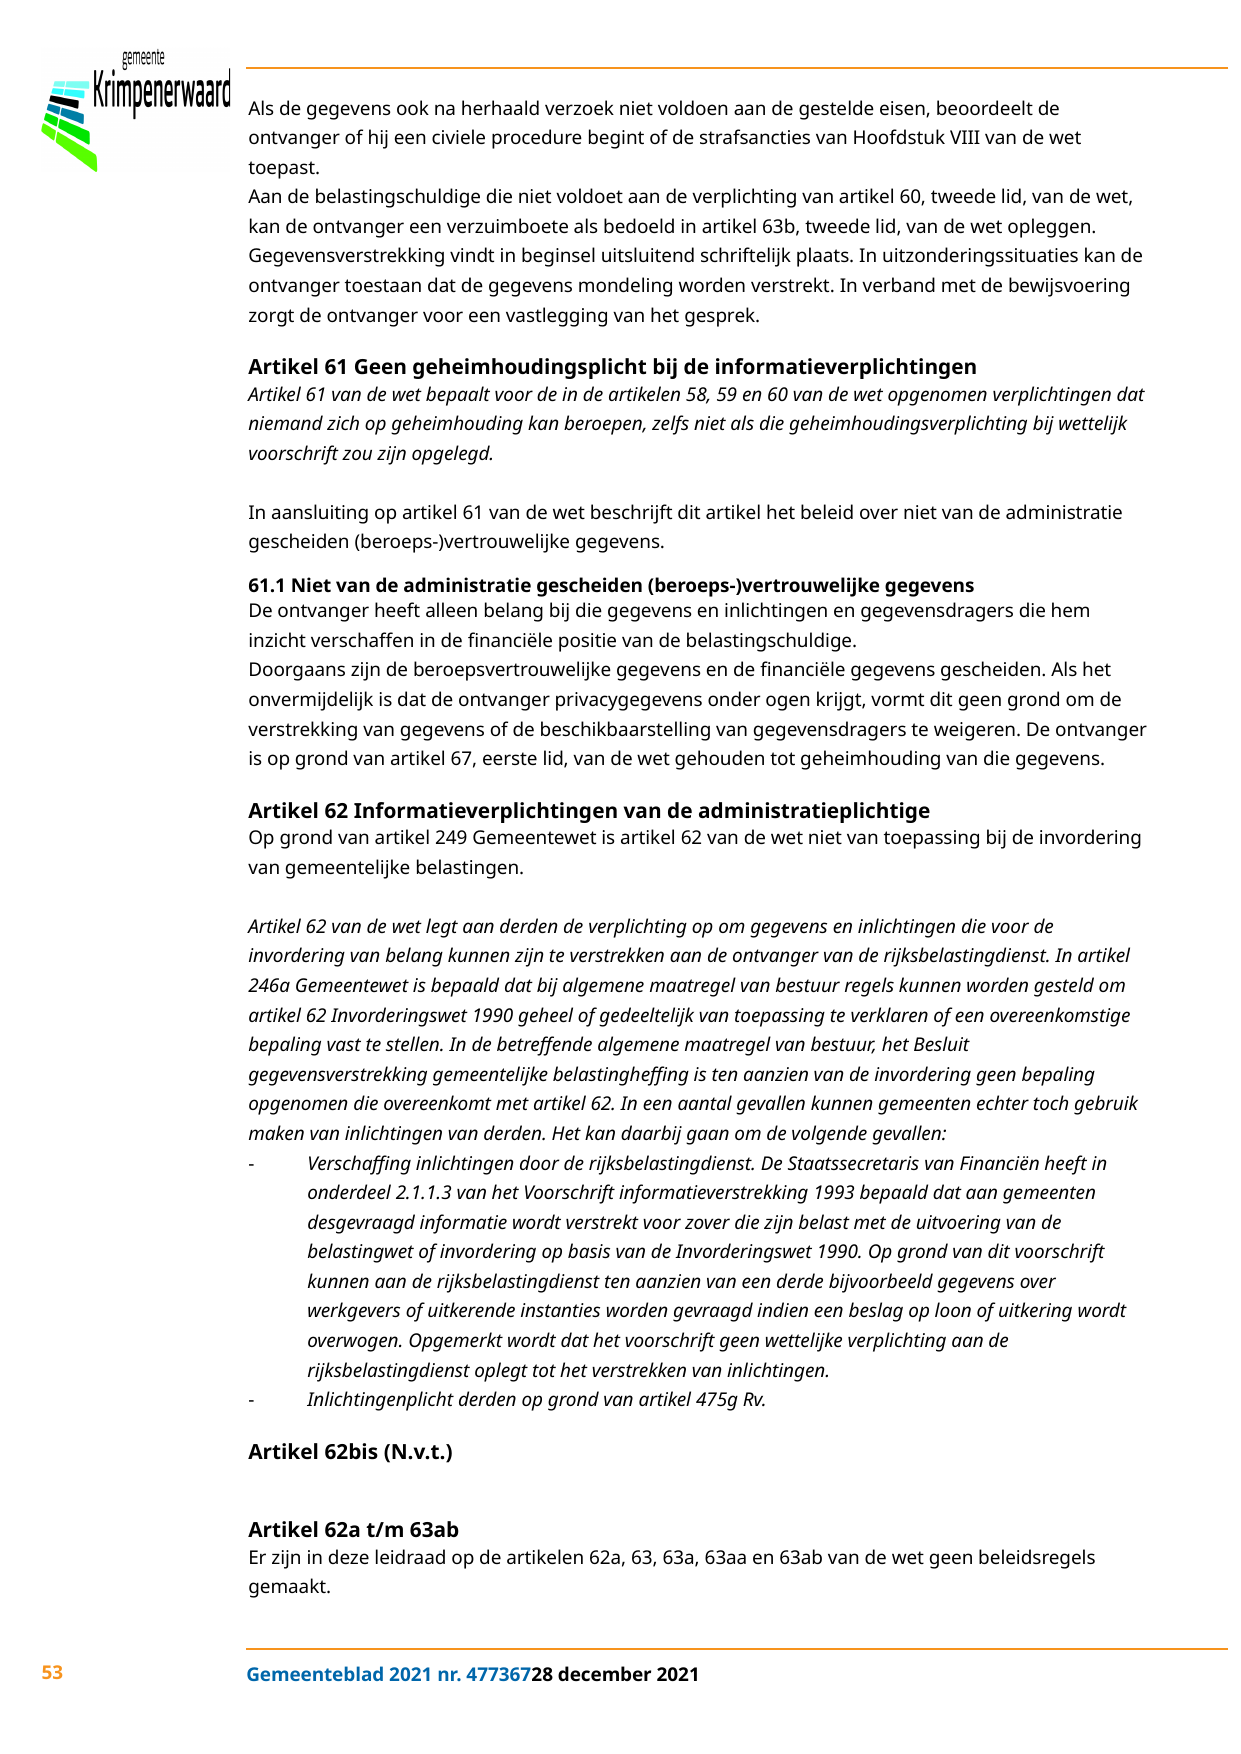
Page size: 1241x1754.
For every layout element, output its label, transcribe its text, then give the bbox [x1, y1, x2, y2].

text Als de gegevens ook na herhaald verzoek niet voldoen aan de gestelde eisen, beoordeelt de ontvanger of hij een civiele procedure begint of de strafsancties van Hoofdstuk VIII van de wet toepast. [248, 95, 1152, 180]
list Inlichtingenplicht derden op grond van artikel 475g Rv. [248, 1386, 1152, 1412]
text Artikel 62 Informatieverplichtingen van de administratieplichtige [248, 796, 1152, 824]
text Er zijn in deze leidraad op de artikelen 62a, 63, 63a, 63aa en 63ab van de wet geen beleidsregels gemaakt. [248, 1544, 1152, 1599]
text Artikel 62a t/m 63ab [248, 1516, 1152, 1544]
text De ontvanger heeft alleen belang bij die gegevens en inlichtingen en gegevensdragers die hem inzicht verschaffen in de financiële positie van de belastingschuldige. [248, 597, 1152, 653]
text Gegevensverstrekking vindt in beginsel uitsluitend schriftelijk plaats. In uitzonderingssituaties kan de ontvanger toestaan dat de gegevens mondeling worden verstrekt. In verband met de bewijsvoering zorgt de ontvanger voor een vastlegging van het gesprek. [248, 243, 1152, 328]
text In aansluiting op artikel 61 van de wet beschrijft dit artikel het beleid over niet van de administratie gescheiden (beroeps-)vertrouwelijke gegevens. [248, 499, 1152, 554]
picture [41, 47, 231, 172]
text Artikel 62 van de wet legt aan derden de verplichting op om gegevens en inlichtingen die voor de invordering van belang kunnen zijn te verstrekken aan de ontvanger van de rijksbelastingdienst. In artikel 246a Gemeentewet is bepaald dat bij algemene maatregel van bestuur regels kunnen worden gesteld om artikel 62 Invorderingswet 1990 geheel of gedeeltelijk van toepassing te verklaren of een overeenkomstige bepaling vast te stellen. In de betreffende algemene maatregel van bestuur, het Besluit gegevensverstrekking gemeentelijke belastingheffing is ten aanzien van de invordering geen bepaling opgenomen die overeenkomt met artikel 62. In een aantal gevallen kunnen gemeenten echter toch gebruik maken van inlichtingen van derden. Het kan daarbij gaan om de volgende gevallen: [248, 913, 1152, 1146]
text Artikel 62bis (N.v.t.) [248, 1437, 1152, 1465]
text Artikel 61 van de wet bepaalt voor de in de artikelen 58, 59 en 60 van de wet opgenomen verplichtingen dat niemand zich op geheimhouding kan beroepen, zelfs niet als die geheimhoudingsverplichting bij wettelijk voorschrift zou zijn opgelegd. [248, 381, 1152, 466]
text Doorgaans zijn de beroepsvertrouwelijke gegevens en de financiële gegevens gescheiden. Als het onvermijdelijk is dat de ontvanger privacygegevens onder ogen krijgt, vormt dit geen grond om de verstrekking van gegevens of de beschikbaarstelling van gegevensdragers te weigeren. De ontvanger is op grond van artikel 67, eerste lid, van de wet gehouden tot geheimhouding van die gegevens. [248, 657, 1152, 771]
text 61.1 Niet van de administratie gescheiden (beroeps-)vertrouwelijke gegevens [248, 572, 1152, 597]
list Verschaffing inlichtingen door de rijksbelastingdienst. De Staatssecretaris van Financiën heeft in onderdeel 2.1.1.3 van het Voorschrift informatieverstrekking 1993 bepaald dat aan gemeenten desgevraagd informatie wordt verstrekt voor zover die zijn belast met de uitvoering van de belastingwet of invordering op basis van de Invorderingswet 1990. Op grond van dit voorschrift kunnen aan de rijksbelastingdienst ten aanzien van een derde bijvoorbeeld gegevens over werkgevers of uitkerende instanties worden gevraagd indien een beslag op loon of uitkering wordt overwogen. Opgemerkt wordt dat het voorschrift geen wettelijke verplichting aan de rijksbelastingdienst oplegt tot het verstrekken van inlichtingen. [248, 1150, 1152, 1382]
text Aan de belastingschuldige die niet voldoet aan de verplichting van artikel 60, tweede lid, van de wet, kan de ontvanger een verzuimboete als bedoeld in artikel 63b, tweede lid, van de wet opleggen. [248, 183, 1152, 239]
text Op grond van artikel 249 Gemeentewet is artikel 62 van de wet niet van toepassing bij de invordering van gemeentelijke belastingen. [248, 824, 1152, 879]
text Artikel 61 Geen geheimhoudingsplicht bij de informatieverplichtingen [248, 352, 1152, 381]
